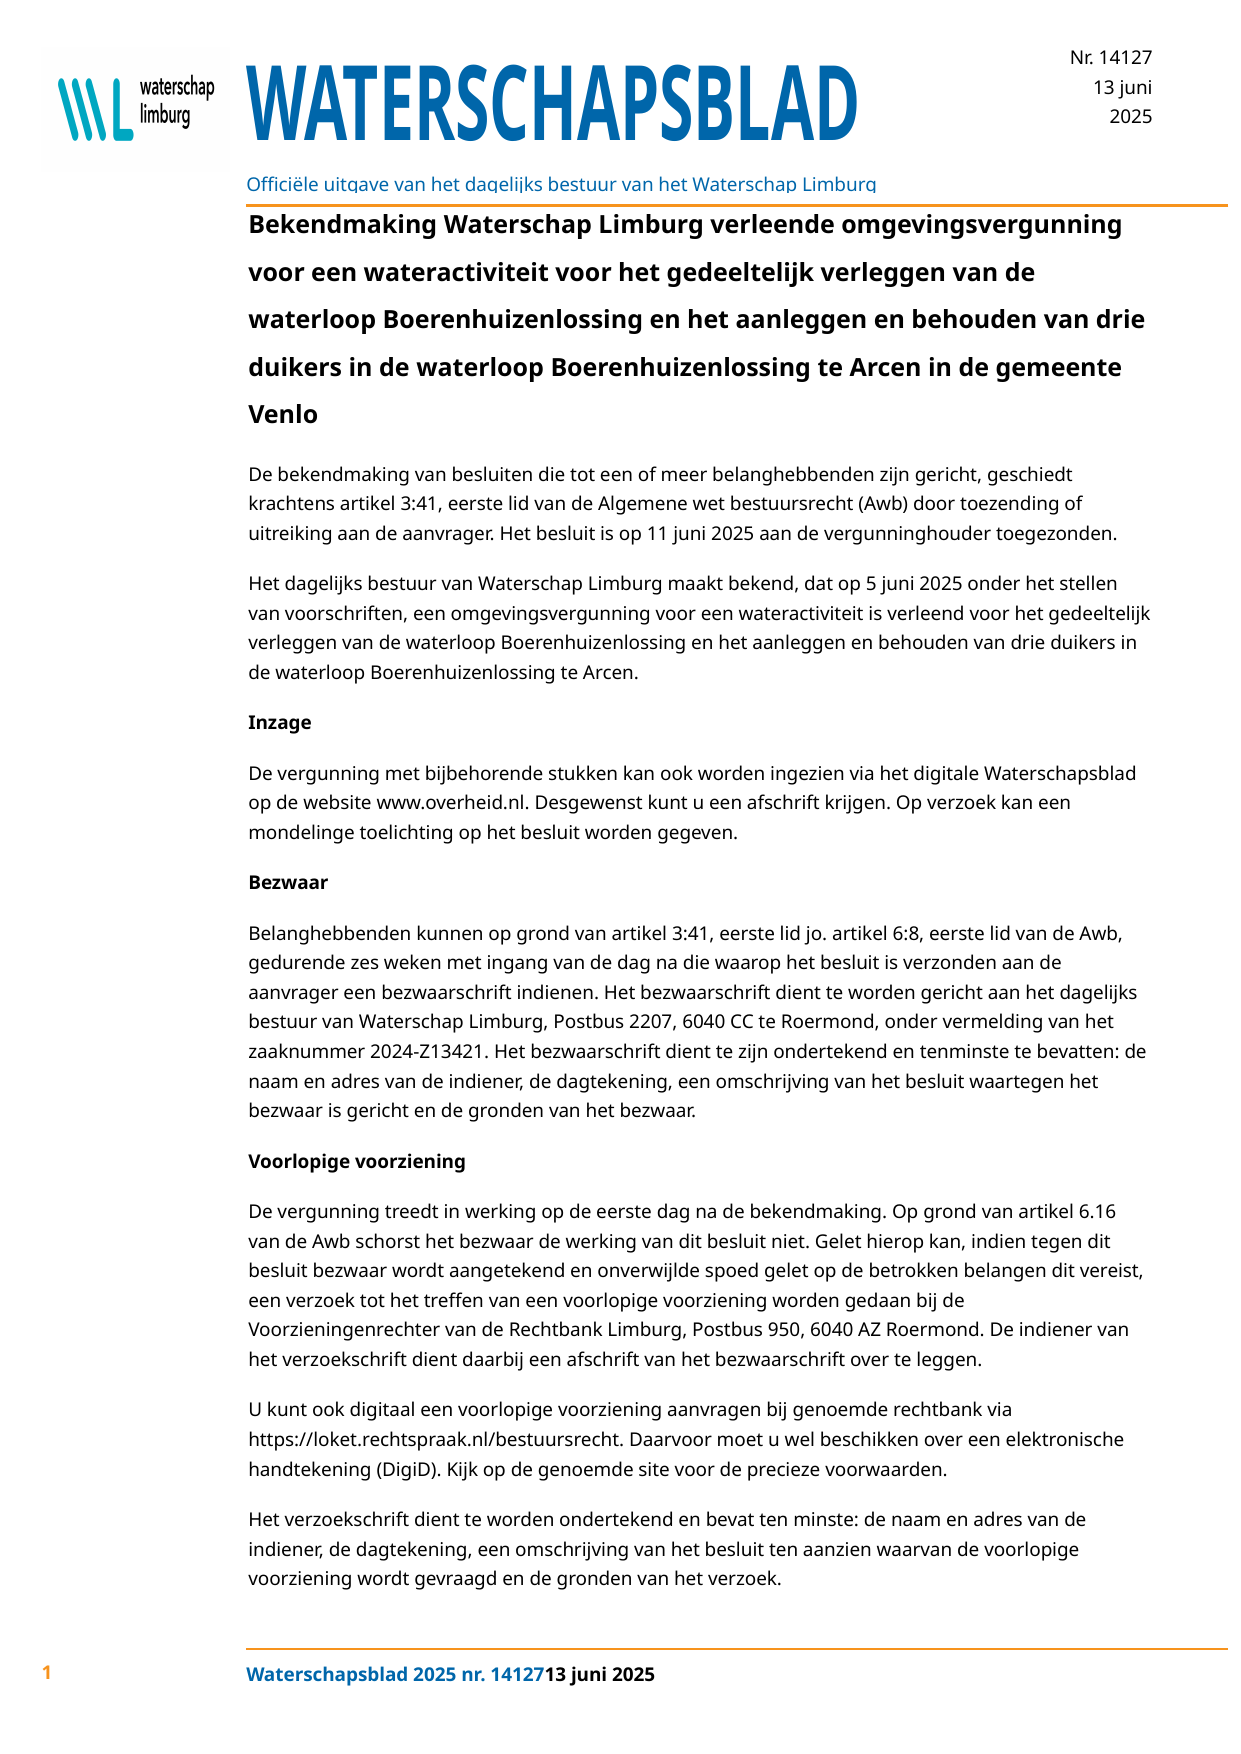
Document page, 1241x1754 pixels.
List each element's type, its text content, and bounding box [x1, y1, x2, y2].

text Bezwaar [248, 869, 1152, 895]
text De vergunning met bijbehorende stukken kan ook worden ingezien via het digitale Waterschapsblad op de website www.overheid.nl. Desgewenst kunt u een afschrift krijgen. Op verzoek kan een mondelinge toelichting op het besluit worden gegeven. [248, 760, 1152, 845]
text Inzage [248, 709, 1152, 735]
text Het dagelijks bestuur van Waterschap Limburg maakt bekend, dat op 5 juni 2025 onder het stellen van voorschriften, een omgevingsvergunning voor een wateractiviteit is verleend voor het gedeeltelijk verleggen van de waterloop Boerenhuizenlossing en het aanleggen en behouden van drie duikers in de waterloop Boerenhuizenlossing te Arcen. [248, 570, 1152, 685]
text U kunt ook digitaal een voorlopige voorziening aanvragen bij genoemde rechtbank via https://loket.rechtspraak.nl/bestuursrecht. Daarvoor moet u wel beschikken over een elektronische handtekening (DigiD). Kijk op de genoemde site voor de precieze voorwaarden. [248, 1397, 1152, 1481]
text Voorlopige voorziening [248, 1148, 1152, 1173]
text De bekendmaking van besluiten die tot een of meer belanghebbenden zijn gericht, geschiedt krachtens artikel 3:41, eerste lid van de Algemene wet bestuursrecht (Awb) door toezending of uitreiking aan de aanvrager. Het besluit is op 11 juni 2025 aan de vergunninghouder toegezonden. [248, 461, 1152, 546]
text Bekendmaking Waterschap Limburg verleende omgevingsvergunning voor een wateractiviteit voor het gedeeltelijk verleggen van de waterloop Boerenhuizenlossing en het aanleggen en behouden van drie duikers in de waterloop Boerenhuizenlossing te Arcen in de gemeente Venlo [248, 207, 1152, 431]
text Het verzoekschrift dient te worden ondertekend en bevat ten minste: de naam en adres van de indiener, de dagtekening, een omschrijving van het besluit ten aanzien waarvan de voorlopige voorziening wordt gevraagd en de gronden van het verzoek. [248, 1506, 1152, 1591]
text Belanghebbenden kunnen op grond van artikel 3:41, eerste lid jo. artikel 6:8, eerste lid van de Awb, gedurende zes weken met ingang van de dag na die waarop het besluit is verzonden aan de aanvrager een bezwaarschrift indienen. Het bezwaarschrift dient te worden gericht aan het dagelijks bestuur van Waterschap Limburg, Postbus 2207, 6040 CC te Roermond, onder vermelding van het zaaknummer 2024-Z13421. Het bezwaarschrift dient te zijn ondertekend en tenminste te bevatten: de naam en adres van de indiener, de dagtekening, een omschrijving van het besluit waartegen het bezwaar is gericht en de gronden van het bezwaar. [248, 920, 1152, 1123]
text De vergunning treedt in werking op de eerste dag na de bekendmaking. Op grond van artikel 6.16 van de Awb schorst het bezwaar de werking van dit besluit niet. Gelet hierop kan, indien tegen dit besluit bezwaar wordt aangetekend en onverwijlde spoed gelet op de betrokken belangen dit vereist, een verzoek tot het treffen van een voorlopige voorziening worden gedaan bij de Voorzieningenrechter van de Rechtbank Limburg, Postbus 950, 6040 AZ Roermond. De indiener van het verzoekschrift dient daarbij een afschrift van het bezwaarschrift over te leggen. [248, 1198, 1152, 1372]
picture [41, 47, 231, 172]
